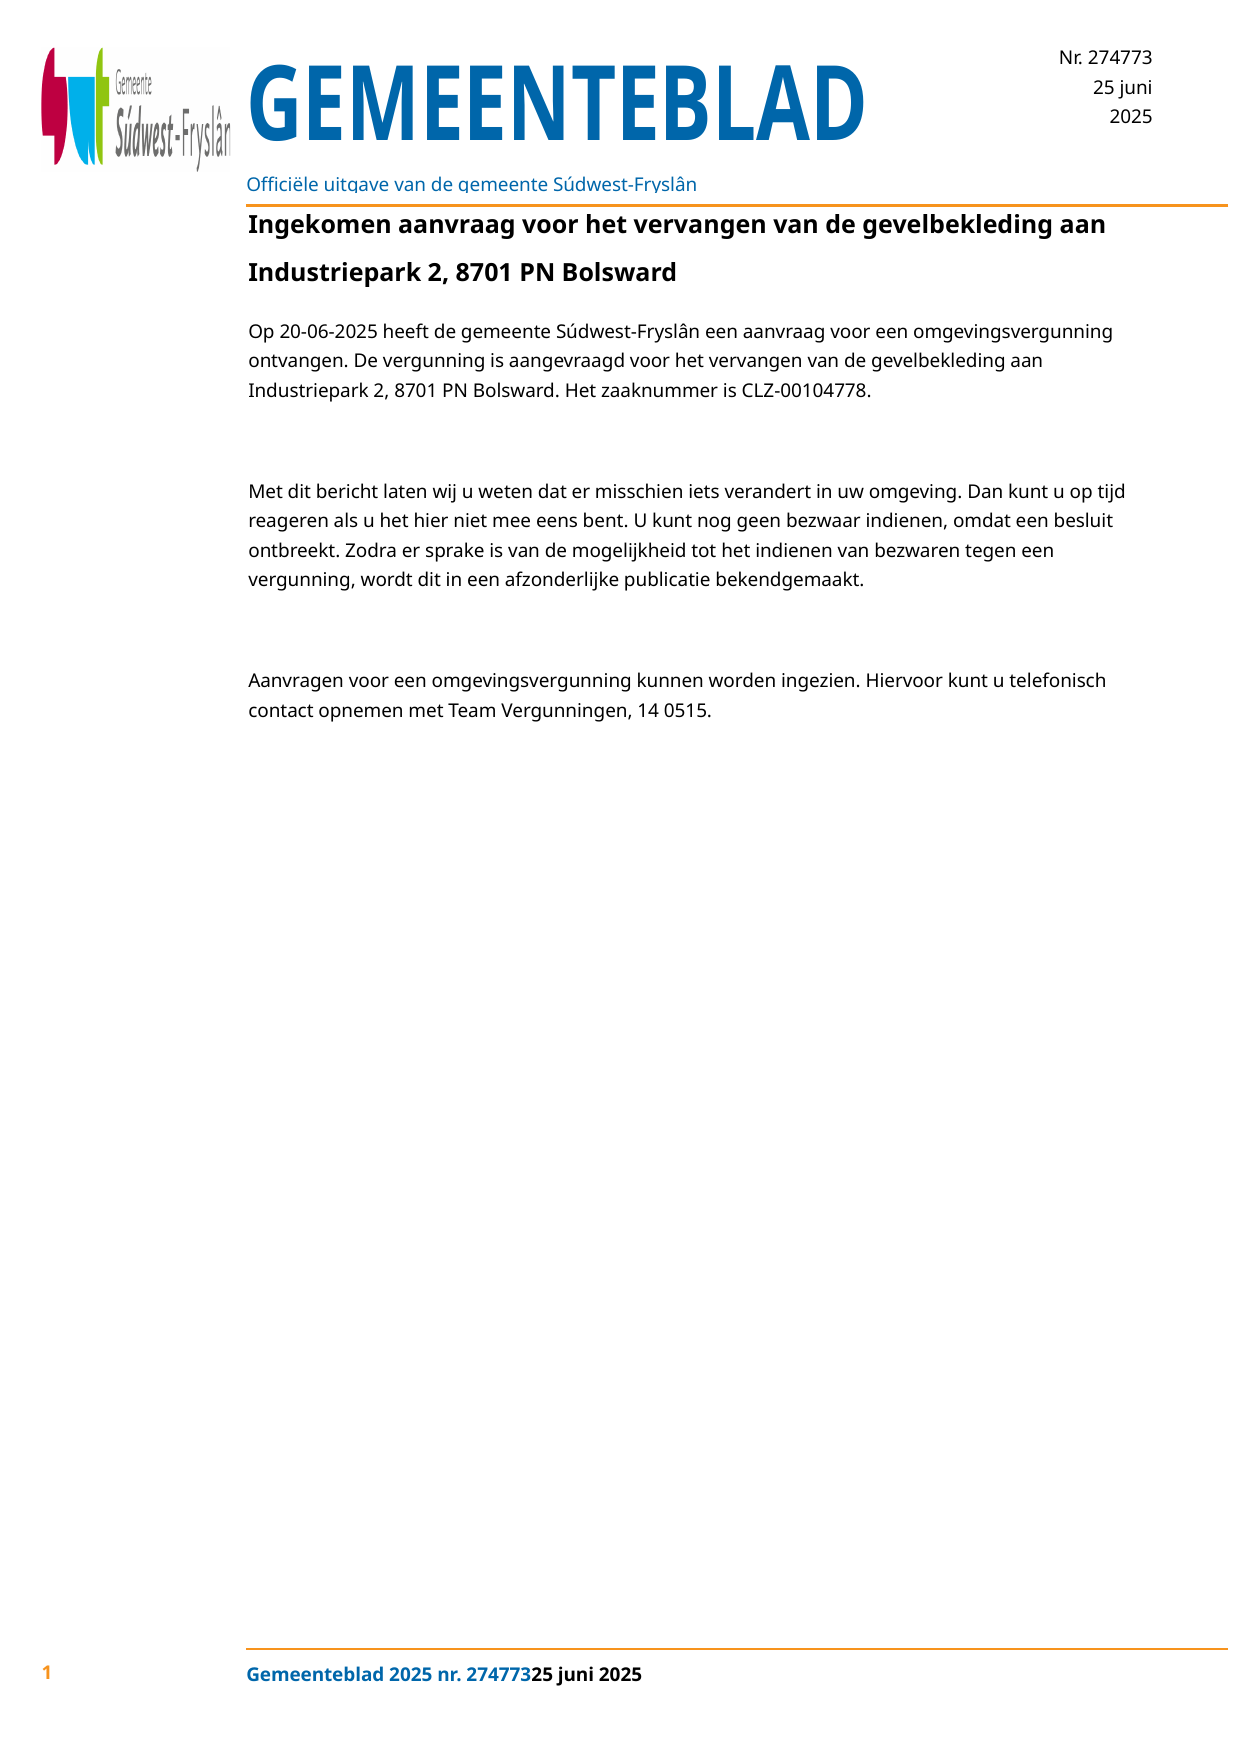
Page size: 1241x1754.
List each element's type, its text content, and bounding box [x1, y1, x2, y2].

picture [41, 47, 231, 172]
text Met dit bericht laten wij u weten dat er misschien iets verandert in uw omgeving. Dan kunt u op tijd reageren als u het hier niet mee eens bent. U kunt nog geen bezwaar indienen, omdat een besluit ontbreekt. Zodra er sprake is van de mogelijkheid tot het indienen van bezwaren tegen een vergunning, wordt dit in een afzonderlijke publicatie bekendgemaakt. [248, 478, 1152, 592]
text Aanvragen voor een omgevingsvergunning kunnen worden ingezien. Hiervoor kunt u telefonisch contact opnemen met Team Vergunningen, 14 0515. [248, 667, 1152, 723]
text Op 20-06-2025 heeft de gemeente Súdwest-Fryslân een aanvraag voor een omgevingsvergunning ontvangen. De vergunning is aangevraagd voor het vervangen van de gevelbekleding aan Industriepark 2, 8701 PN Bolsward. Het zaaknummer is CLZ-00104778. [248, 318, 1152, 403]
text Ingekomen aanvraag voor het vervangen van de gevelbekleding aan Industriepark 2, 8701 PN Bolsward [248, 207, 1152, 288]
